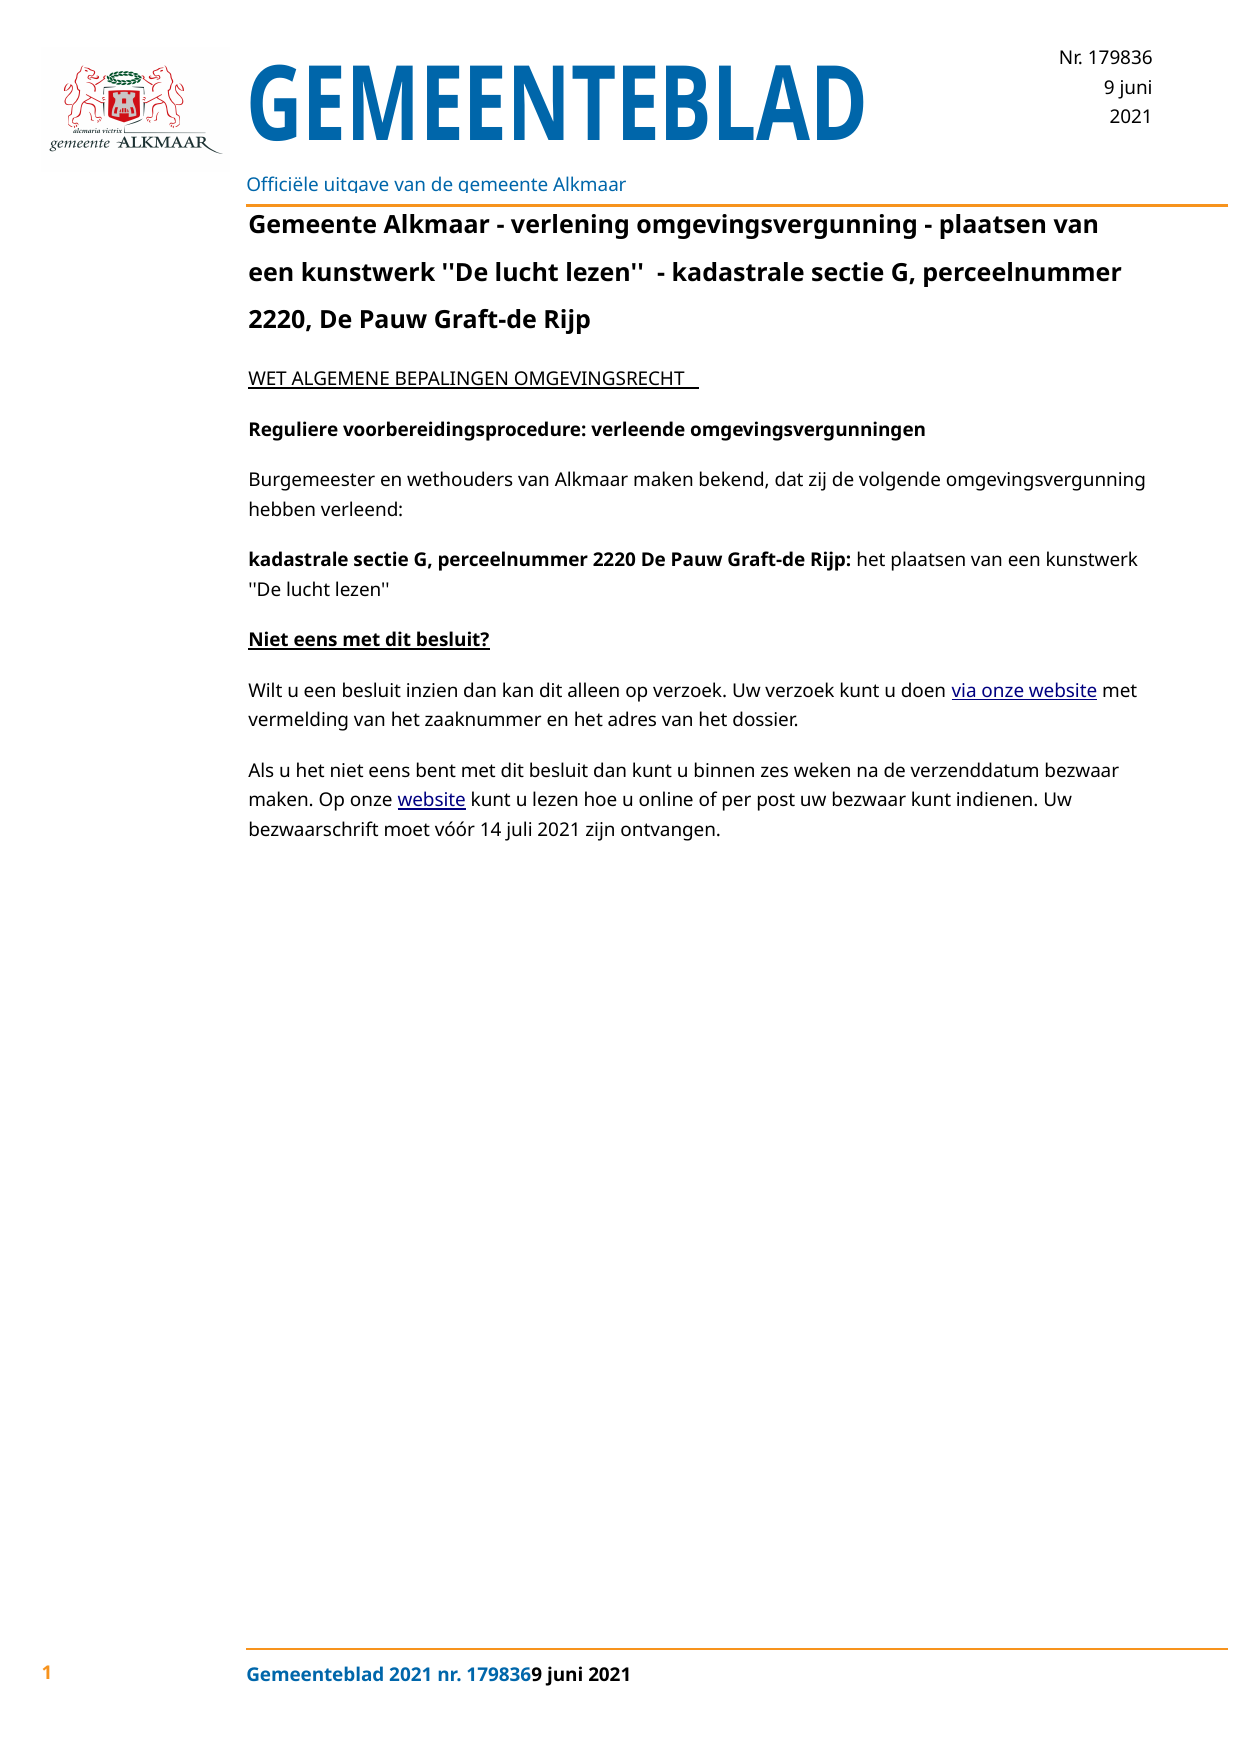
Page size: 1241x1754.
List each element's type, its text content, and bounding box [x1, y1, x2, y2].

text kadastrale sectie G, perceelnummer 2220 De Pauw Graft-de Rijp: het plaatsen van een kunstwerk ''De lucht lezen'' [248, 546, 1152, 602]
text WET ALGEMENE BEPALINGEN OMGEVINGSRECHT [248, 366, 1152, 391]
text Reguliere voorbereidingsprocedure: verleende omgevingsvergunningen [248, 416, 1152, 442]
text Als u het niet eens bent met dit besluit dan kunt u binnen zes weken na de verzenddatum bezwaar maken. Op onze website kunt u lezen hoe u online of per post uw bezwaar kunt indienen. Uw bezwaarschrift moet vóór 14 juli 2021 zijn ontvangen. [248, 757, 1152, 842]
picture [41, 47, 231, 172]
text Burgemeester en wethouders van Alkmaar maken bekend, dat zij de volgende omgevingsvergunning hebben verleend: [248, 466, 1152, 522]
text Wilt u een besluit inzien dan kan dit alleen op verzoek. Uw verzoek kunt u doen via onze website met vermelding van het zaaknummer en het adres van het dossier. [248, 677, 1152, 732]
text Gemeente Alkmaar - verlening omgevingsvergunning - plaatsen van een kunstwerk ''De lucht lezen'' - kadastrale sectie G, perceelnummer 2220, De Pauw Graft-de Rijp [248, 207, 1152, 336]
text Niet eens met dit besluit? [248, 626, 1152, 652]
